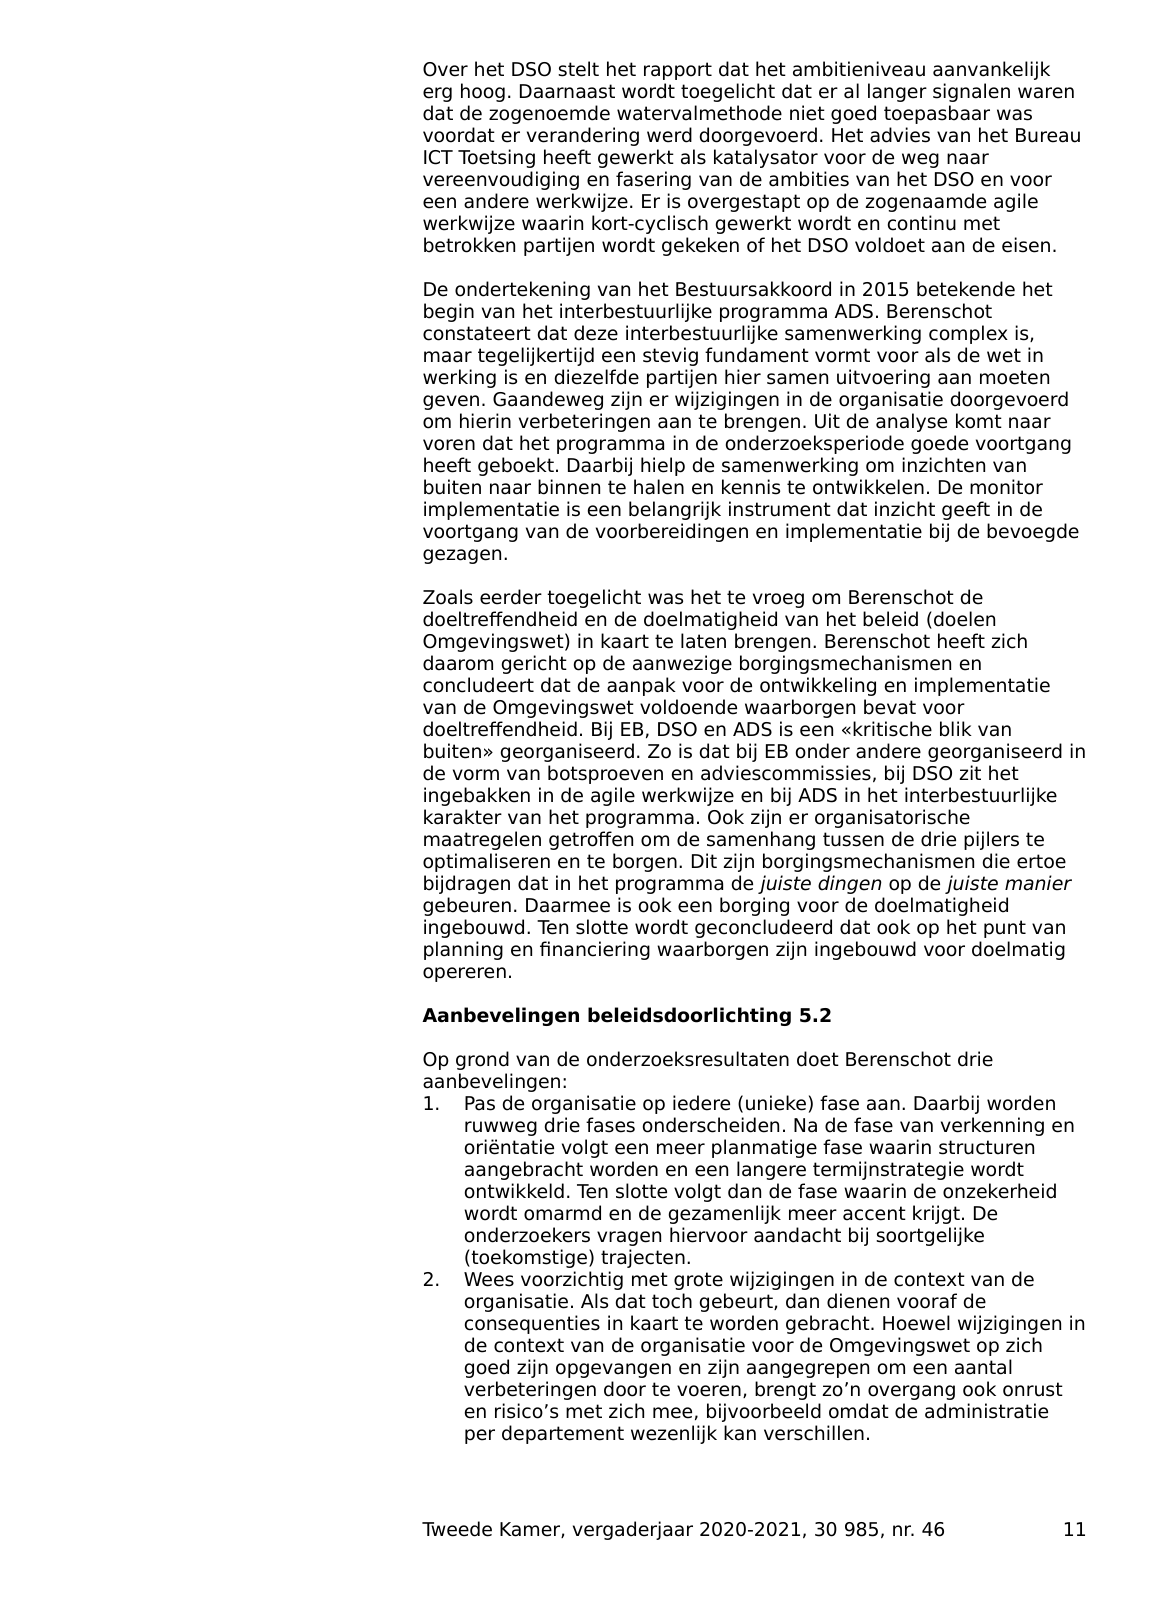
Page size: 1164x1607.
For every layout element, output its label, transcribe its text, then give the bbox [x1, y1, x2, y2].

text Over het DSO stelt het rapport dat het ambitieniveau aanvankelijk erg hoog. Daarnaast wordt toegelicht dat er al langer signalen waren dat de zogenoemde watervalmethode niet goed toepasbaar was voordat er verandering werd doorgevoerd. Het advies van het Bureau ICT Toetsing heeft gewerkt als katalysator voor de weg naar vereenvoudiging en fasering van de ambities van het DSO en voor een andere werkwijze. Er is overgestapt op de zogenaamde agile werkwijze waarin kort-cyclisch gewerkt wordt en continu met betrokken partijen wordt gekeken of het DSO voldoet aan de eisen. [422, 59, 1087, 257]
text 1. Pas de organisatie op iedere (unieke) fase aan. Daarbij worden ruwweg drie fases onderscheiden. Na de fase van verkenning en oriëntatie volgt een meer planmatige fase waarin structuren aangebracht worden en een langere termijnstrategie wordt ontwikkeld. Ten slotte volgt dan de fase waarin de onzekerheid wordt omarmd en de gezamenlijk meer accent krijgt. De onderzoekers vragen hiervoor aandacht bij soortgelijke (toekomstige) trajecten. [422, 1093, 1087, 1269]
text De ondertekening van het Bestuursakkoord in 2015 betekende het begin van het interbestuurlijke programma ADS. Berenschot constateert dat deze interbestuurlijke samenwerking complex is, maar tegelijkertijd een stevig fundament vormt voor als de wet in werking is en diezelfde partijen hier samen uitvoering aan moeten geven. Gaandeweg zijn er wijzigingen in de organisatie doorgevoerd om hierin verbeteringen aan te brengen. Uit de analyse komt naar voren dat het programma in de onderzoeksperiode goede voortgang heeft geboekt. Daarbij hielp de samenwerking om inzichten van buiten naar binnen te halen en kennis te ontwikkelen. De monitor implementatie is een belangrijk instrument dat inzicht geeft in de voortgang van de voorbereidingen en implementatie bij de bevoegde gezagen. [422, 279, 1087, 565]
text Op grond van de onderzoeksresultaten doet Berenschot drie aanbevelingen: [422, 1049, 1087, 1093]
text Zoals eerder toegelicht was het te vroeg om Berenschot de doeltreffendheid en de doelmatigheid van het beleid (doelen Omgevingswet) in kaart te laten brengen. Berenschot heeft zich daarom gericht op de aanwezige borgingsmechanismen en concludeert dat de aanpak voor de ontwikkeling en implementatie van de Omgevingswet voldoende waarborgen bevat voor doeltreffendheid. Bij EB, DSO en ADS is een «kritische blik van buiten» georganiseerd. Zo is dat bij EB onder andere georganiseerd in de vorm van botsproeven en adviescommissies, bij DSO zit het ingebakken in de agile werkwijze en bij ADS in het interbestuurlijke karakter van het programma. Ook zijn er organisatorische maatregelen getroffen om de samenhang tussen de drie pijlers te optimaliseren en te borgen. Dit zijn borgingsmechanismen die ertoe bijdragen dat in het programma de juiste dingen op de juiste manier gebeuren. Daarmee is ook een borging voor de doelmatigheid ingebouwd. Ten slotte wordt geconcludeerd dat ook op het punt van planning en financiering waarborgen zijn ingebouwd voor doelmatig opereren. [422, 587, 1087, 983]
text 2. Wees voorzichtig met grote wijzigingen in de context van de organisatie. Als dat toch gebeurt, dan dienen vooraf de consequenties in kaart te worden gebracht. Hoewel wijzigingen in de context van de organisatie voor de Omgevingswet op zich goed zijn opgevangen en zijn aangegrepen om een aantal verbeteringen door te voeren, brengt zo’n overgang ook onrust en risico’s met zich mee, bijvoorbeeld omdat de administratie per departement wezenlijk kan verschillen. [422, 1269, 1087, 1444]
subtitle Aanbevelingen beleidsdoorlichting 5.2 [422, 1005, 1087, 1027]
